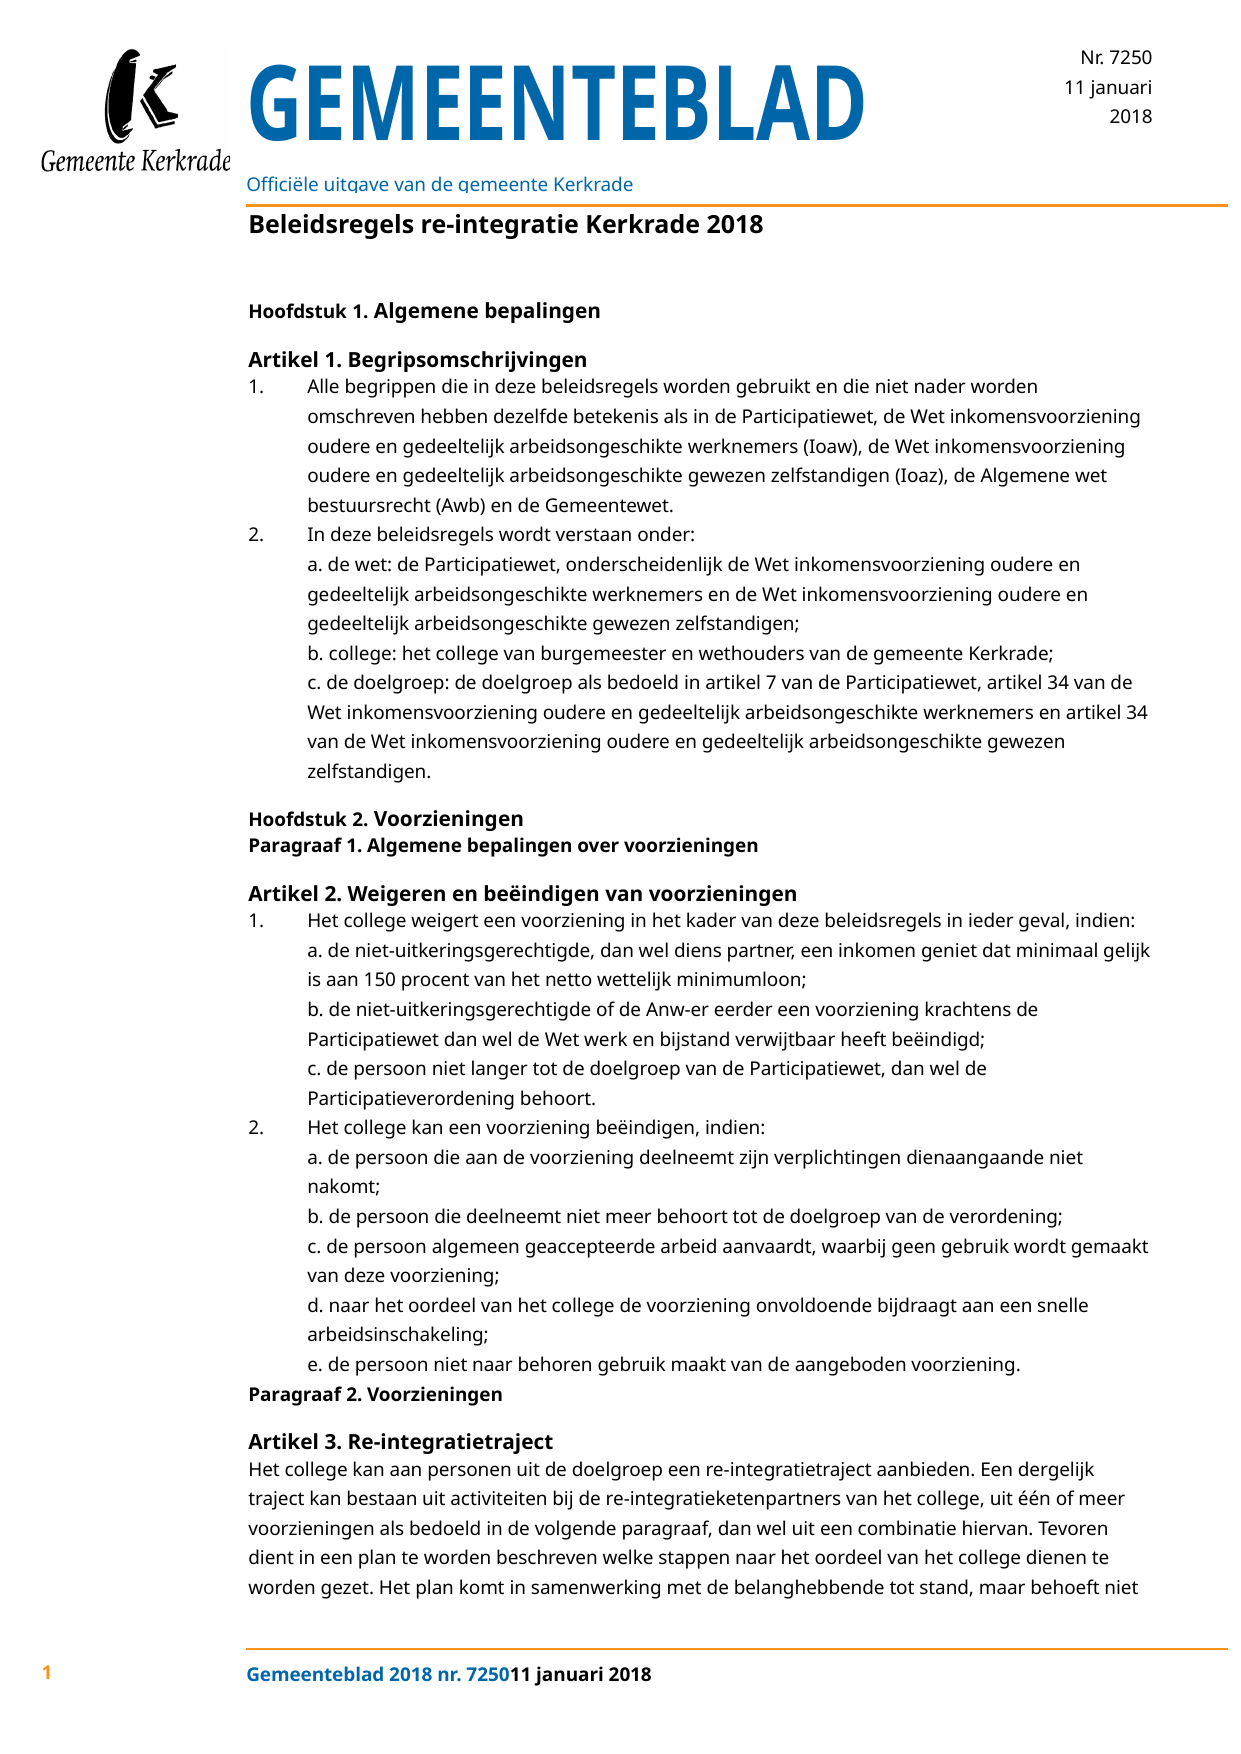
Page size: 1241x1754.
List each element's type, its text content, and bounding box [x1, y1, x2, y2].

list Alle begrippen die in deze beleidsregels worden gebruikt en die niet nader worden omschreven hebben dezelfde betekenis als in de Participatiewet, de Wet inkomensvoorziening oudere en gedeeltelijk arbeidsongeschikte werknemers (Ioaw), de Wet inkomensvoorziening oudere en gedeeltelijk arbeidsongeschikte gewezen zelfstandigen (Ioaz), de Algemene wet bestuursrecht (Awb) en de Gemeentewet. [248, 374, 1152, 518]
list a. de persoon die aan de voorziening deelneemt zijn verplichtingen dienaangaande niet nakomt; [248, 1144, 1152, 1199]
list Het college weigert een voorziening in het kader van deze beleidsregels in ieder geval, indien: [248, 907, 1152, 933]
list b. de niet-uitkeringsgerechtigde of de Anw-er eerder een voorziening krachtens de Participatiewet dan wel de Wet werk en bijstand verwijtbaar heeft beëindigd; [248, 996, 1152, 1051]
list a. de niet-uitkeringsgerechtigde, dan wel diens partner, een inkomen geniet dat minimaal gelijk is aan 150 procent van het netto wettelijk minimumloon; [248, 937, 1152, 992]
text Paragraaf 1. Algemene bepalingen over voorzieningen [248, 832, 1152, 858]
list In deze beleidsregels wordt verstaan onder: [248, 522, 1152, 547]
list Het college kan een voorziening beëindigen, indien: [248, 1114, 1152, 1140]
text Beleidsregels re-integratie Kerkrade 2018 [248, 207, 1152, 241]
list a. de wet: de Participatiewet, onderscheidenlijk de Wet inkomensvoorziening oudere en gedeeltelijk arbeidsongeschikte werknemers en de Wet inkomensvoorziening oudere en gedeeltelijk arbeidsongeschikte gewezen zelfstandigen; [248, 551, 1152, 636]
list b. college: het college van burgemeester en wethouders van de gemeente Kerkrade; [248, 640, 1152, 666]
list c. de persoon algemeen geaccepteerde arbeid aanvaardt, waarbij geen gebruik wordt gemaakt van deze voorziening; [248, 1233, 1152, 1288]
list c. de doelgroep: de doelgroep als bedoeld in artikel 7 van de Participatiewet, artikel 34 van de Wet inkomensvoorziening oudere en gedeeltelijk arbeidsongeschikte werknemers en artikel 34 van de Wet inkomensvoorziening oudere en gedeeltelijk arbeidsongeschikte gewezen zelfstandigen. [248, 669, 1152, 784]
list e. de persoon niet naar behoren gebruik maakt van de aangeboden voorziening. [248, 1351, 1152, 1377]
text Artikel 2. Weigeren en beëindigen van voorzieningen [248, 879, 1152, 907]
list b. de persoon die deelneemt niet meer behoort tot de doelgroep van de verordening; [248, 1203, 1152, 1229]
text Artikel 1. Begripsomschrijvingen [248, 345, 1152, 374]
picture [41, 47, 231, 172]
list d. naar het oordeel van het college de voorziening onvoldoende bijdraagt aan een snelle arbeidsinschakeling; [248, 1292, 1152, 1347]
text Paragraaf 2. Voorzieningen [248, 1381, 1152, 1406]
text Hoofdstuk 2. Voorzieningen [248, 804, 1152, 832]
list c. de persoon niet langer tot de doelgroep van de Participatiewet, dan wel de Participatieverordening behoort. [248, 1055, 1152, 1111]
text Het college kan aan personen uit de doelgroep een re-integratietraject aanbieden. Een dergelijk traject kan bestaan uit activiteiten bij de re-integratieketenpartners van het college, uit één of meer voorzieningen als bedoeld in de volgende paragraaf, dan wel uit een combinatie hiervan. Tevoren dient in een plan te worden beschreven welke stappen naar het oordeel van het college dienen te worden gezet. Het plan komt in samenwerking met de belanghebbende tot stand, maar behoeft niet [248, 1456, 1152, 1600]
text Hoofdstuk 1. Algemene bepalingen [248, 296, 1152, 324]
text Artikel 3. Re-integratietraject [248, 1427, 1152, 1456]
